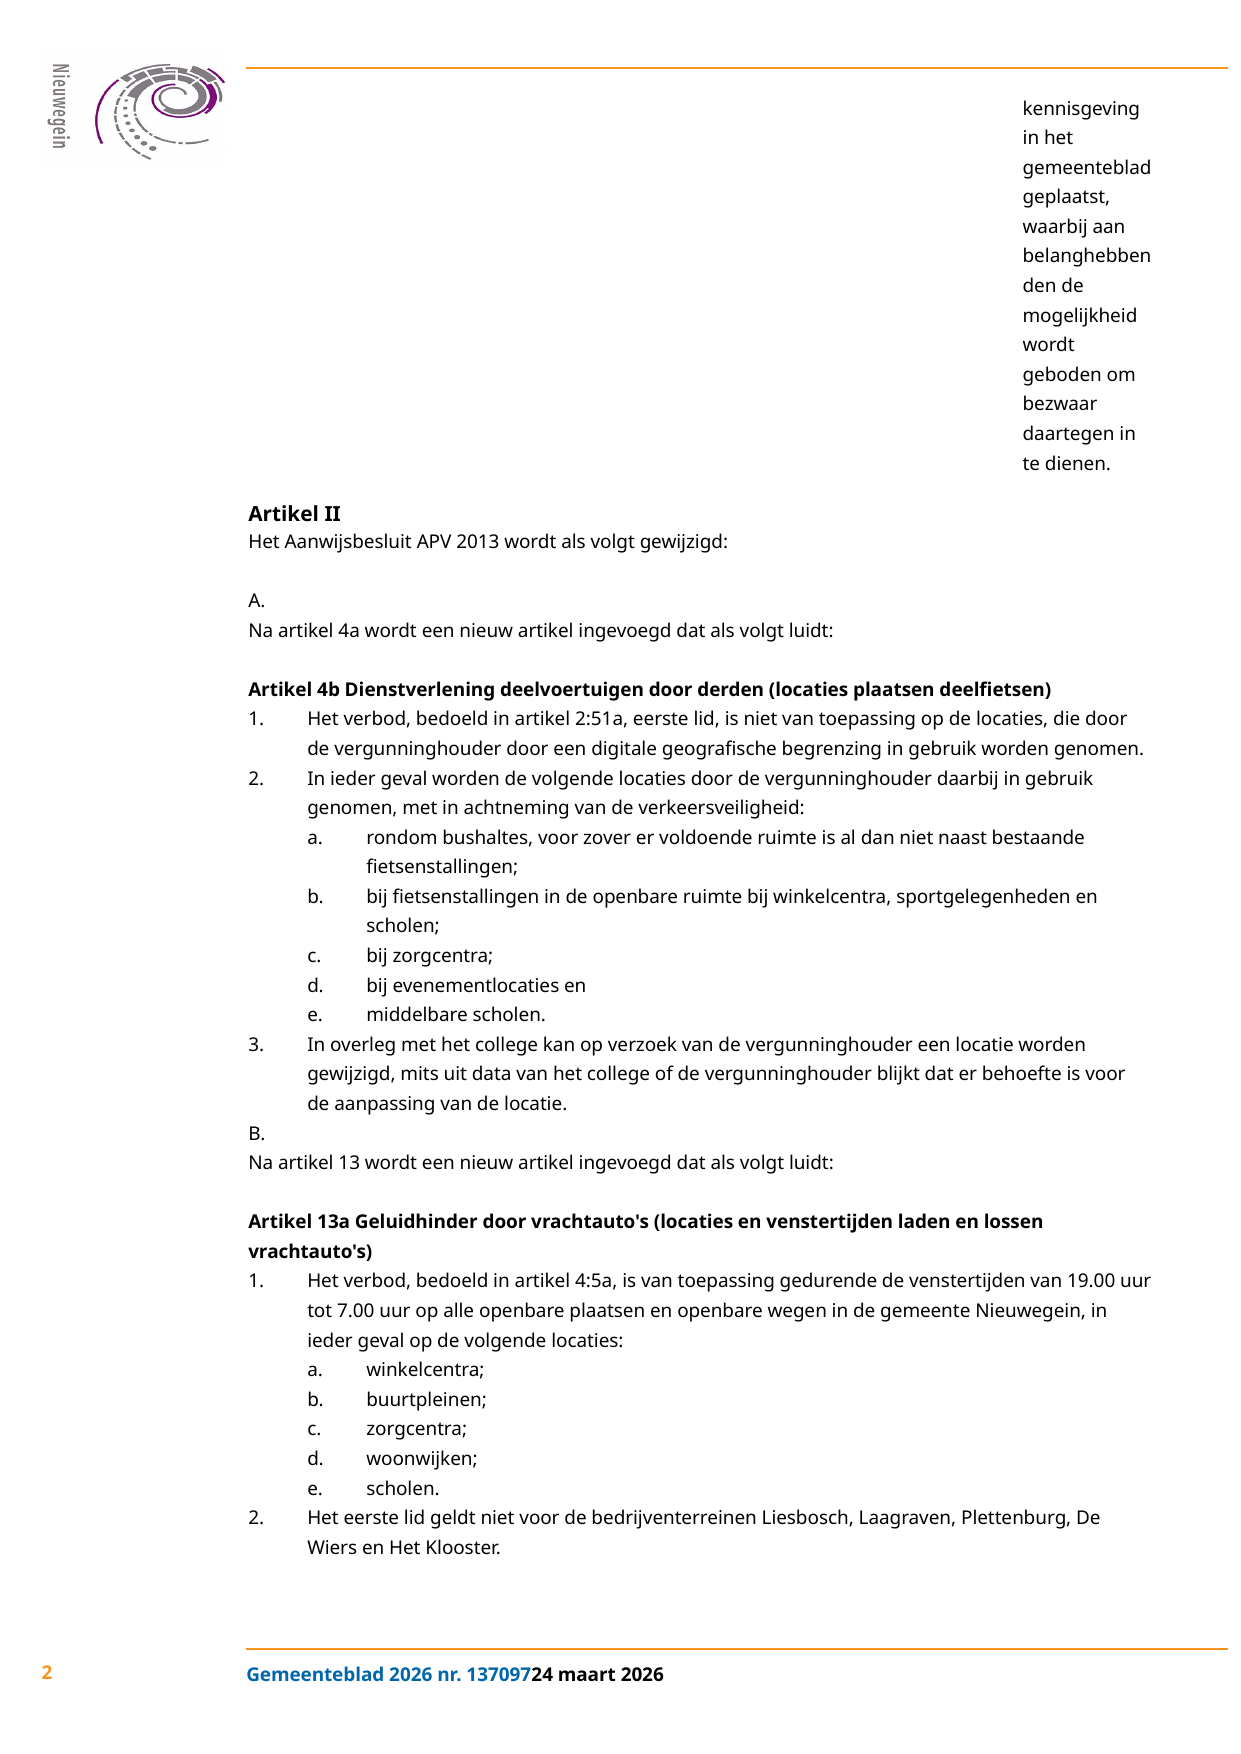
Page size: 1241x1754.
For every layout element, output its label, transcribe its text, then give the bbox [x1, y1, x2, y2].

list rondom bushaltes, voor zover er voldoende ruimte is al dan niet naast bestaande fietsenstallingen; [307, 824, 1152, 879]
list middelbare scholen. [307, 1001, 1152, 1027]
list Het verbod, bedoeld in artikel 4:5a, is van toepassing gedurende de venstertijden van 19.00 uur tot 7.00 uur op alle openbare plaatsen en openbare wegen in de gemeente Nieuwegein, in ieder geval op de volgende locaties: [248, 1268, 1152, 1352]
table_cell [635, 95, 764, 476]
list bij zorgcentra; [307, 942, 1152, 968]
list woonwijken; [307, 1445, 1152, 1471]
text Artikel 13a Geluidhinder door vrachtauto's (locaties en venstertijden laden en lossen vrachtauto's) [248, 1208, 1152, 1264]
text Artikel II [248, 499, 1152, 528]
table_cell [894, 95, 1022, 476]
table_cell kennisgeving in het gemeenteblad geplaatst, waarbij aan belanghebbenden de mogelijkheid wordt geboden om bezwaar daartegen in te dienen. [1023, 95, 1152, 476]
table_cell [764, 95, 893, 476]
text Na artikel 13 wordt een nieuw artikel ingevoegd dat als volgt luidt: [248, 1149, 1152, 1175]
text Het Aanwijsbesluit APV 2013 wordt als volgt gewijzigd: [248, 528, 1152, 554]
picture [41, 47, 231, 172]
table_cell [248, 95, 377, 476]
list In overleg met het college kan op verzoek van de vergunninghouder een locatie worden gewijzigd, mits uit data van het college of de vergunninghouder blijkt dat er behoefte is voor de aanpassing van de locatie. [248, 1031, 1152, 1116]
list bij fietsenstallingen in de openbare ruimte bij winkelcentra, sportgelegenheden en scholen; [307, 883, 1152, 938]
table_cell [506, 95, 635, 476]
list Het verbod, bedoeld in artikel 2:51a, eerste lid, is niet van toepassing op de locaties, die door de vergunninghouder door een digitale geografische begrenzing in gebruik worden genomen. [248, 706, 1152, 761]
table_cell [377, 95, 506, 476]
text B. [248, 1120, 1152, 1145]
list scholen. [307, 1475, 1152, 1500]
text Artikel 4b Dienstverlening deelvoertuigen door derden (locaties plaatsen deelfietsen) [248, 676, 1152, 702]
list In ieder geval worden de volgende locaties door de vergunninghouder daarbij in gebruik genomen, met in achtneming van de verkeersveiligheid: [248, 765, 1152, 820]
list winkelcentra; [307, 1356, 1152, 1382]
list zorgcentra; [307, 1416, 1152, 1441]
list buurtpleinen; [307, 1386, 1152, 1412]
text Na artikel 4a wordt een nieuw artikel ingevoegd dat als volgt luidt: [248, 617, 1152, 642]
text A. [248, 587, 1152, 613]
list bij evenementlocaties en [307, 972, 1152, 997]
list Het eerste lid geldt niet voor de bedrijventerreinen Liesbosch, Laagraven, Plettenburg, De Wiers en Het Klooster. [248, 1504, 1152, 1559]
